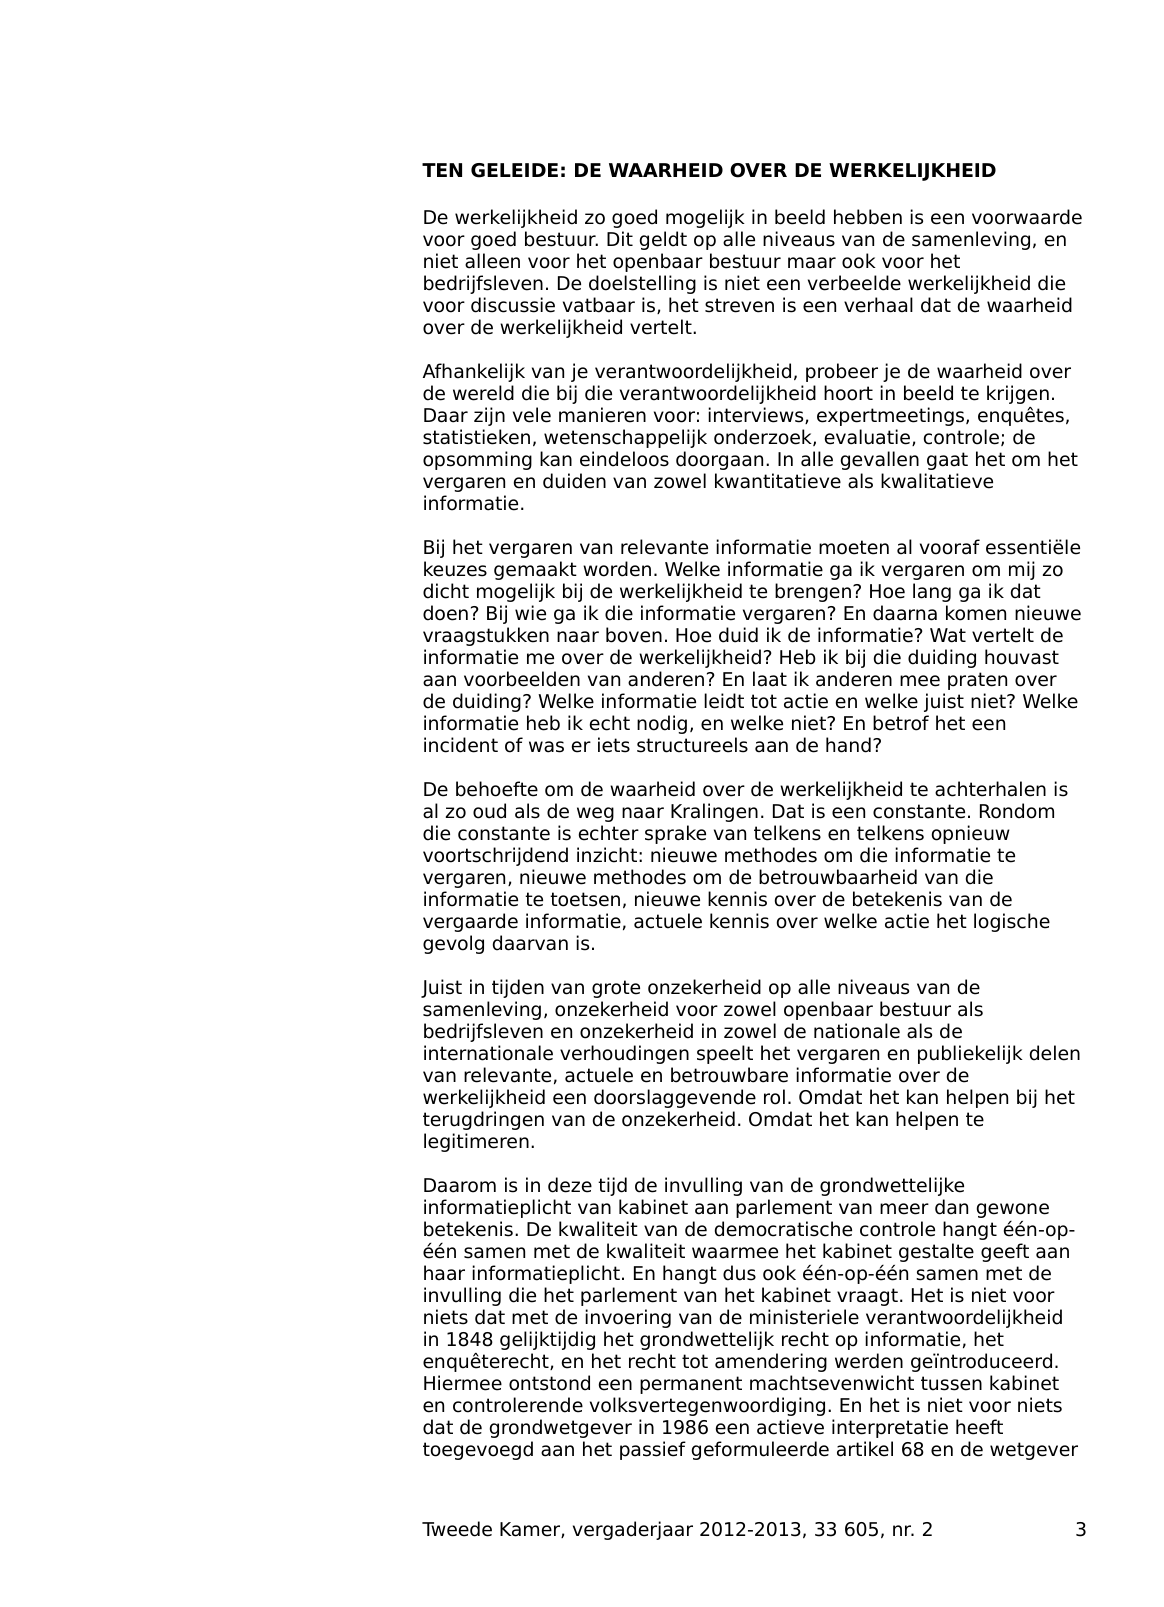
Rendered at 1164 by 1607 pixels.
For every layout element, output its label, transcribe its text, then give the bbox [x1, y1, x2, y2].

text De werkelijkheid zo goed mogelijk in beeld hebben is een voorwaarde voor goed bestuur. Dit geldt op alle niveaus van de samenleving, en niet alleen voor het openbaar bestuur maar ook voor het bedrijfsleven. De doelstelling is niet een verbeelde werkelijkheid die voor discussie vatbaar is, het streven is een verhaal dat de waarheid over de werkelijkheid vertelt. [422, 207, 1087, 339]
text Daarom is in deze tijd de invulling van de grondwettelijke informatieplicht van kabinet aan parlement van meer dan gewone betekenis. De kwaliteit van de democratische controle hangt één-op-één samen met de kwaliteit waarmee het kabinet gestalte geeft aan haar informatieplicht. En hangt dus ook één-op-één samen met de invulling die het parlement van het kabinet vraagt. Het is niet voor niets dat met de invoering van de ministeriele verantwoordelijkheid in 1848 gelijktijdig het grondwettelijk recht op informatie, het enquêterecht, en het recht tot amendering werden geïntroduceerd. Hiermee ontstond een permanent machtsevenwicht tussen kabinet en controlerende volksvertegenwoordiging. En het is niet voor niets dat de grondwetgever in 1986 een actieve interpretatie heeft toegevoegd aan het passief geformuleerde artikel 68 en de wetgever [422, 1175, 1087, 1461]
text Bij het vergaren van relevante informatie moeten al vooraf essentiële keuzes gemaakt worden. Welke informatie ga ik vergaren om mij zo dicht mogelijk bij de werkelijkheid te brengen? Hoe lang ga ik dat doen? Bij wie ga ik die informatie vergaren? En daarna komen nieuwe vraagstukken naar boven. Hoe duid ik de informatie? Wat vertelt de informatie me over de werkelijkheid? Heb ik bij die duiding houvast aan voorbeelden van anderen? En laat ik anderen mee praten over de duiding? Welke informatie leidt tot actie en welke juist niet? Welke informatie heb ik echt nodig, en welke niet? En betrof het een incident of was er iets structureels aan de hand? [422, 537, 1087, 757]
text Juist in tijden van grote onzekerheid op alle niveaus van de samenleving, onzekerheid voor zowel openbaar bestuur als bedrijfsleven en onzekerheid in zowel de nationale als de internationale verhoudingen speelt het vergaren en publiekelijk delen van relevante, actuele en betrouwbare informatie over de werkelijkheid een doorslaggevende rol. Omdat het kan helpen bij het terugdringen van de onzekerheid. Omdat het kan helpen te legitimeren. [422, 977, 1087, 1153]
subtitle TEN GELEIDE: DE WAARHEID OVER DE WERKELIJKHEID [422, 160, 1087, 182]
text Afhankelijk van je verantwoordelijkheid, probeer je de waarheid over de wereld die bij die verantwoordelijkheid hoort in beeld te krijgen. Daar zijn vele manieren voor: interviews, expertmeetings, enquêtes, statistieken, wetenschappelijk onderzoek, evaluatie, controle; de opsomming kan eindeloos doorgaan. In alle gevallen gaat het om het vergaren en duiden van zowel kwantitatieve als kwalitatieve informatie. [422, 361, 1087, 515]
text De behoefte om de waarheid over de werkelijkheid te achterhalen is al zo oud als de weg naar Kralingen. Dat is een constante. Rondom die constante is echter sprake van telkens en telkens opnieuw voortschrijdend inzicht: nieuwe methodes om die informatie te vergaren, nieuwe methodes om de betrouwbaarheid van die informatie te toetsen, nieuwe kennis over de betekenis van de vergaarde informatie, actuele kennis over welke actie het logische gevolg daarvan is. [422, 779, 1087, 955]
